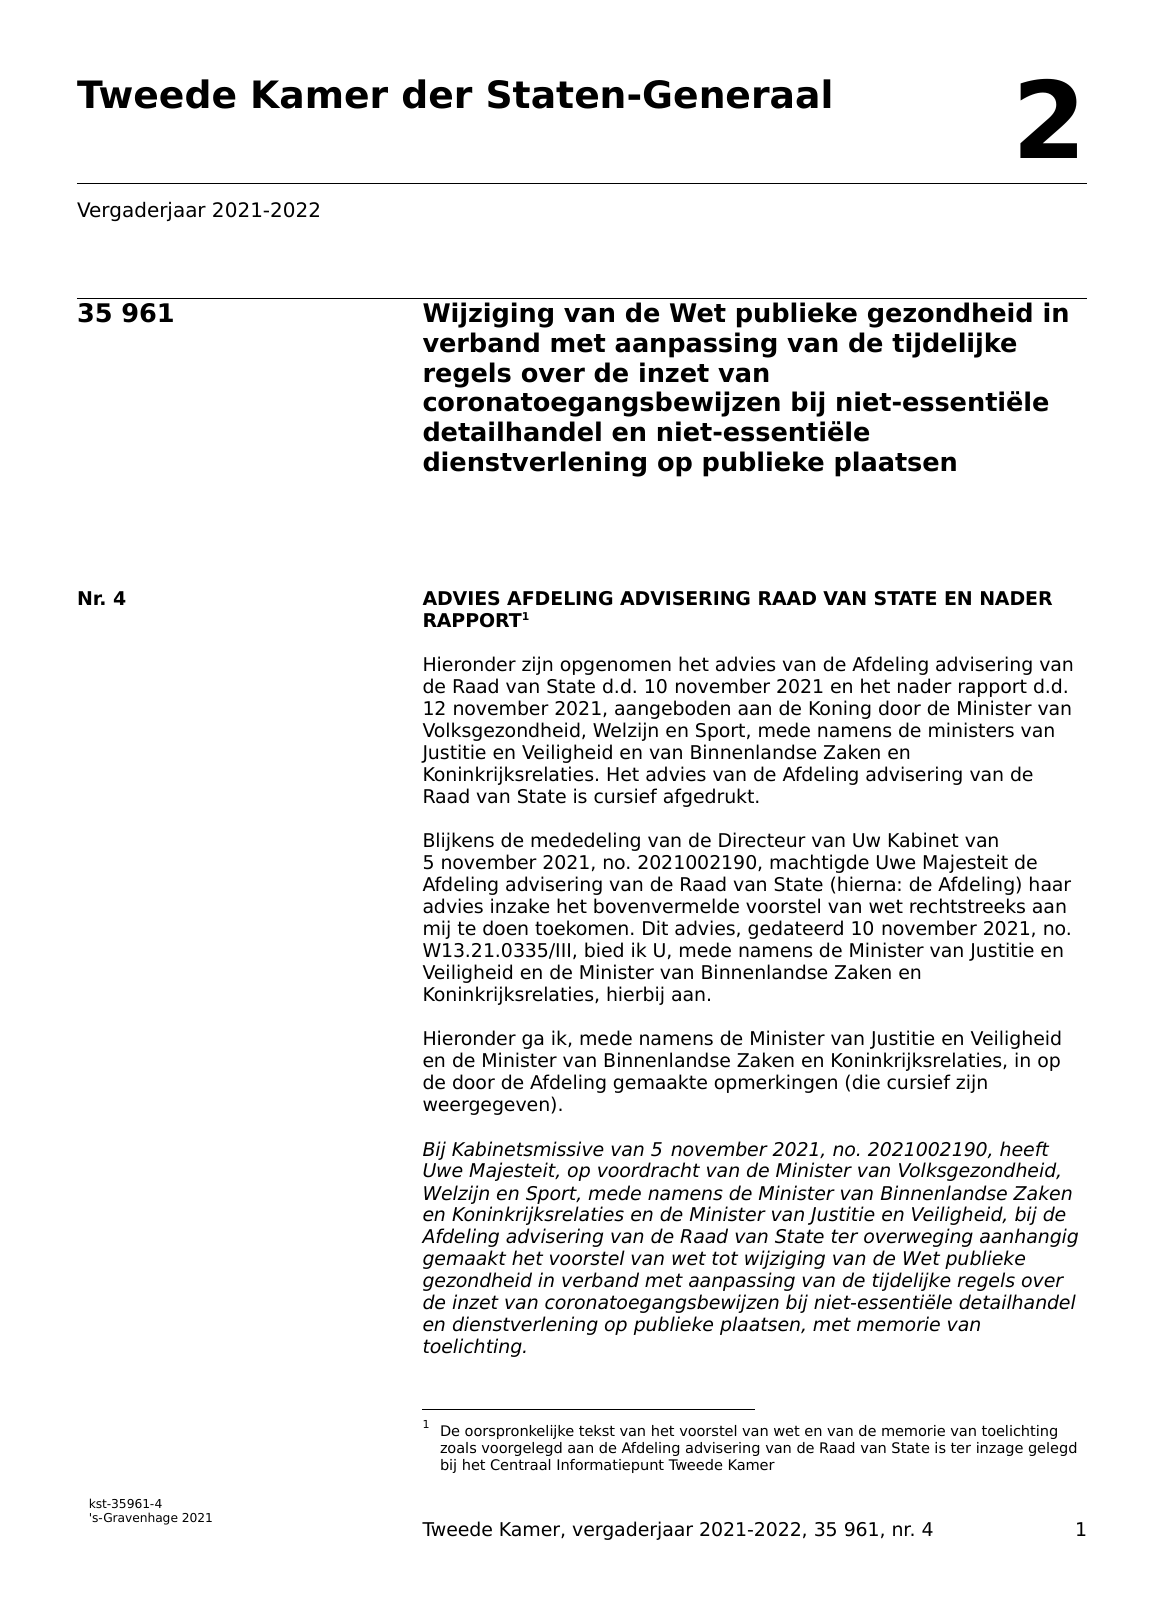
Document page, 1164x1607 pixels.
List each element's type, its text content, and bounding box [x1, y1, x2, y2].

table_cell Vergaderjaar 2021-2022 [77, 184, 1087, 298]
text Blijkens de mededeling van de Directeur van Uw Kabinet van 5 november 2021, no. 2021002190, machtigde Uwe Majesteit de Afdeling advisering van de Raad van State (hierna: de Afdeling) haar advies inzake het bovenvermelde voorstel van wet rechtstreeks aan mij te doen toekomen. Dit advies, gedateerd 10 november 2021, no. W13.21.0335/III, bied ik U, mede namens de Minister van Justitie en Veiligheid en de Minister van Binnenlandse Zaken en Koninkrijksrelaties, hierbij aan. [422, 830, 1087, 1006]
text Hieronder ga ik, mede namens de Minister van Justitie en Veiligheid en de Minister van Binnenlandse Zaken en Koninkrijksrelaties, in op de door de Afdeling gemaakte opmerkingen (die cursief zijn weergegeven). [422, 1028, 1087, 1116]
text De oorspronkelijke tekst van het voorstel van wet en van de memorie van toelichting zoals voorgelegd aan de Afdeling advisering van de Raad van State is ter inzage gelegd bij het Centraal Informatiepunt Tweede Kamer [422, 1418, 1087, 1474]
text Bij Kabinetsmissive van 5 november 2021, no. 2021002190, heeft Uwe Majesteit, op voordracht van de Minister van Volksgezondheid, Welzijn en Sport, mede namens de Minister van Binnenlandse Zaken en Koninkrijksrelaties en de Minister van Justitie en Veiligheid, bij de Afdeling advisering van de Raad van State ter overweging aanhangig gemaakt het voorstel van wet tot wijziging van de Wet publieke gezondheid in verband met aanpassing van de tijdelijke regels over de inzet van coronatoegangsbewijzen bij niet-essentiële detailhandel en dienstverlening op publieke plaatsen, met memorie van toelichting. [422, 1138, 1087, 1358]
text 's-Gravenhage 2021 [88, 1511, 323, 1525]
table_header Tweede Kamer der Staten-Generaal [77, 59, 886, 183]
subtitle 35 961 Wijziging van de Wet publieke gezondheid in verband met aanpassing van de tijdelijke regels over de inzet van coronatoegangsbewijzen bij niet-essentiële detailhandel en niet-essentiële dienstverlening op publieke plaatsen [77, 299, 1087, 477]
subtitle Nr. 4 ADVIES AFDELING ADVISERING RAAD VAN STATE EN NADER RAPPORT [77, 588, 1087, 632]
text kst-35961-4 [88, 1497, 323, 1511]
text Hieronder zijn opgenomen het advies van de Afdeling advisering van de Raad van State d.d. 10 november 2021 en het nader rapport d.d. 12 november 2021, aangeboden aan de Koning door de Minister van Volksgezondheid, Welzijn en Sport, mede namens de ministers van Justitie en Veiligheid en van Binnenlandse Zaken en Koninkrijksrelaties. Het advies van de Afdeling advisering van de Raad van State is cursief afgedrukt. [422, 654, 1087, 808]
table_header 2 [886, 59, 1087, 183]
